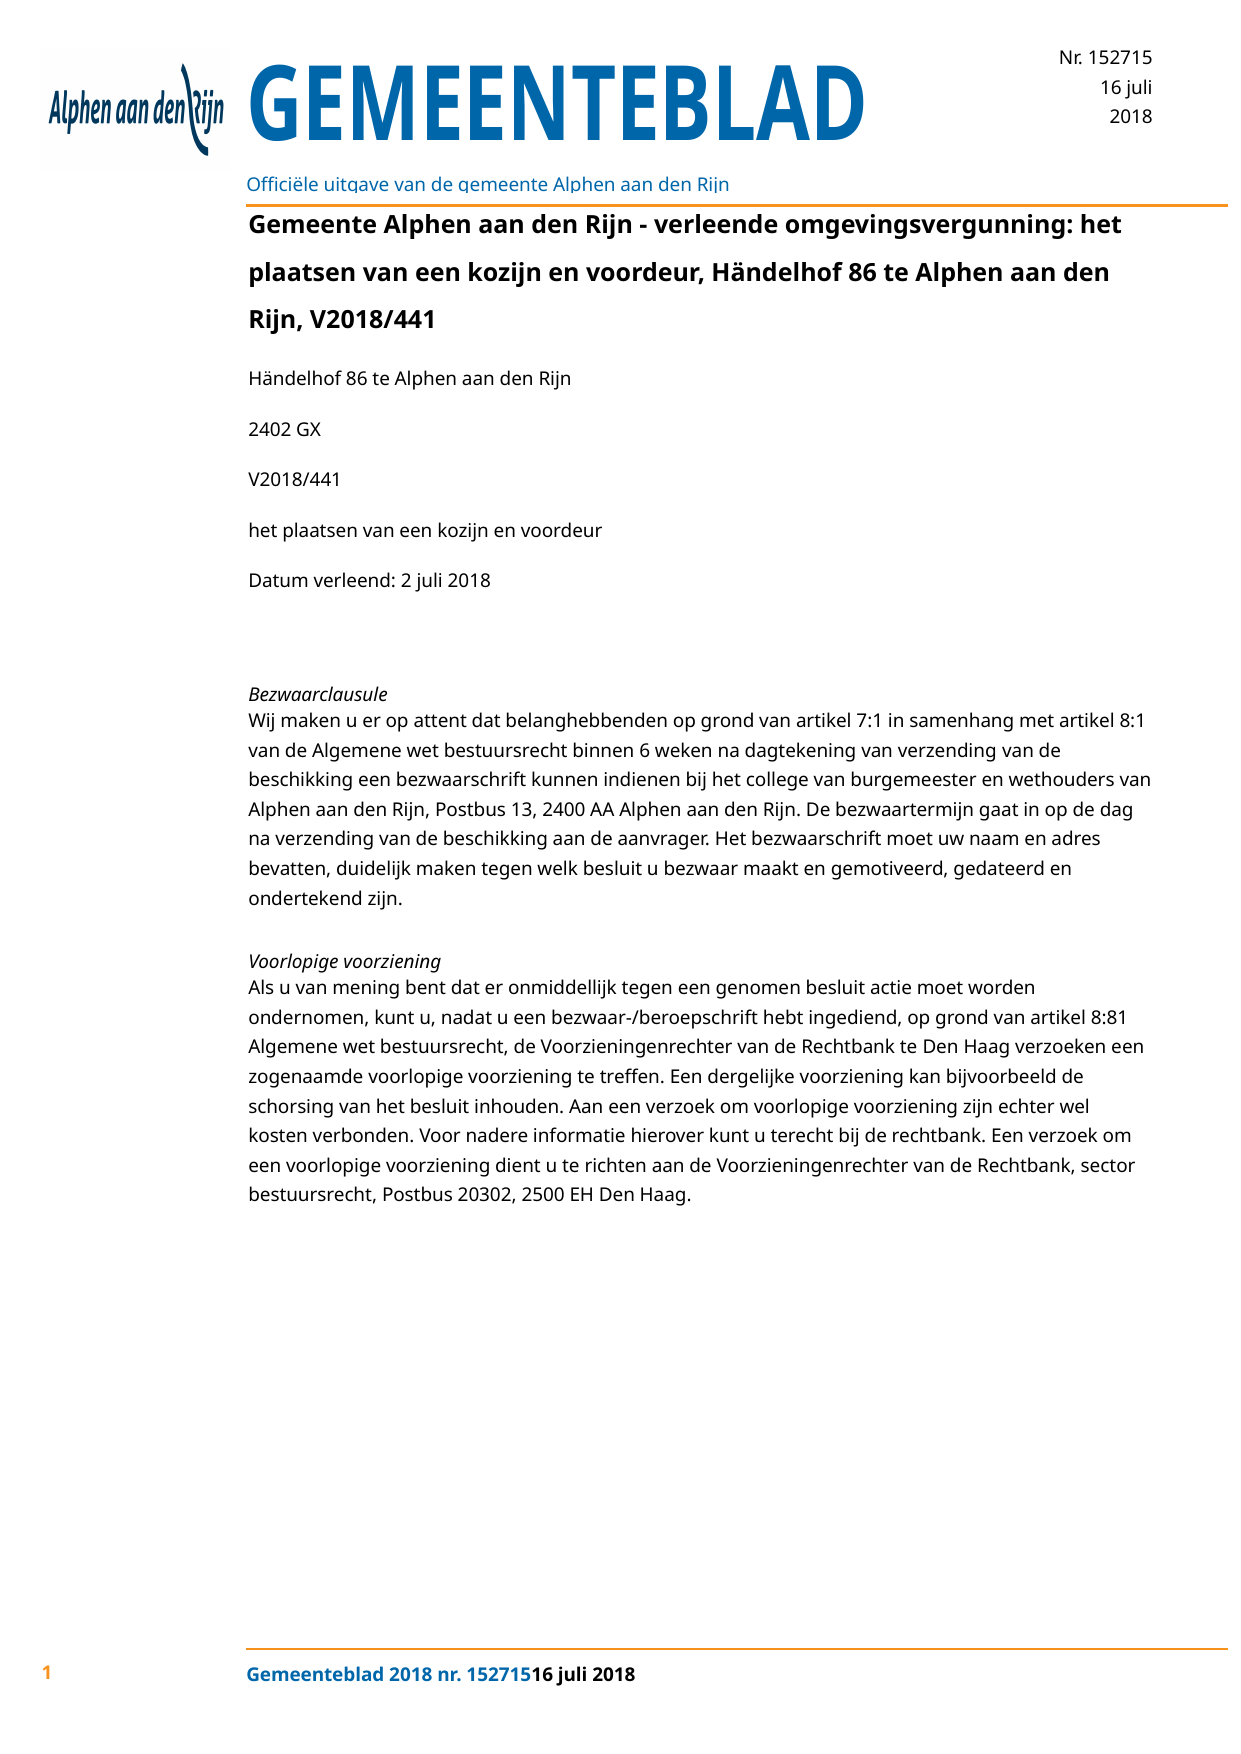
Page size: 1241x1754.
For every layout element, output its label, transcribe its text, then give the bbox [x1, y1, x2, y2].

text Als u van mening bent dat er onmiddellijk tegen een genomen besluit actie moet worden ondernomen, kunt u, nadat u een bezwaar-/beroepschrift hebt ingediend, op grond van artikel 8:81 Algemene wet bestuursrecht, de Voorzieningenrechter van de Rechtbank te Den Haag verzoeken een zogenaamde voorlopige voorziening te treffen. Een dergelijke voorziening kan bijvoorbeeld de schorsing van het besluit inhouden. Aan een verzoek om voorlopige voorziening zijn echter wel kosten verbonden. Voor nadere informatie hierover kunt u terecht bij de rechtbank. Een verzoek om een voorlopige voorziening dient u te richten aan de Voorzieningenrechter van de Rechtbank, sector bestuursrecht, Postbus 20302, 2500 EH Den Haag. [248, 974, 1152, 1207]
picture [41, 47, 231, 172]
text 2402 GX [248, 416, 1152, 442]
text Datum verleend: 2 juli 2018 [248, 567, 1152, 593]
text Gemeente Alphen aan den Rijn - verleende omgevingsvergunning: het plaatsen van een kozijn en voordeur, Händelhof 86 te Alphen aan den Rijn, V2018/441 [248, 207, 1152, 336]
text Händelhof 86 te Alphen aan den Rijn [248, 366, 1152, 391]
text V2018/441 [248, 466, 1152, 492]
text Bezwaarclausule [248, 682, 1152, 707]
text Voorlopige voorziening [248, 949, 1152, 974]
text Wij maken u er op attent dat belanghebbenden op grond van artikel 7:1 in samenhang met artikel 8:1 van de Algemene wet bestuursrecht binnen 6 weken na dagtekening van verzending van de beschikking een bezwaarschrift kunnen indienen bij het college van burgemeester en wethouders van Alphen aan den Rijn, Postbus 13, 2400 AA Alphen aan den Rijn. De bezwaartermijn gaat in op de dag na verzending van de beschikking aan de aanvrager. Het bezwaarschrift moet uw naam en adres bevatten, duidelijk maken tegen welk besluit u bezwaar maakt en gemotiveerd, gedateerd en ondertekend zijn. [248, 707, 1152, 911]
text het plaatsen van een kozijn en voordeur [248, 517, 1152, 542]
